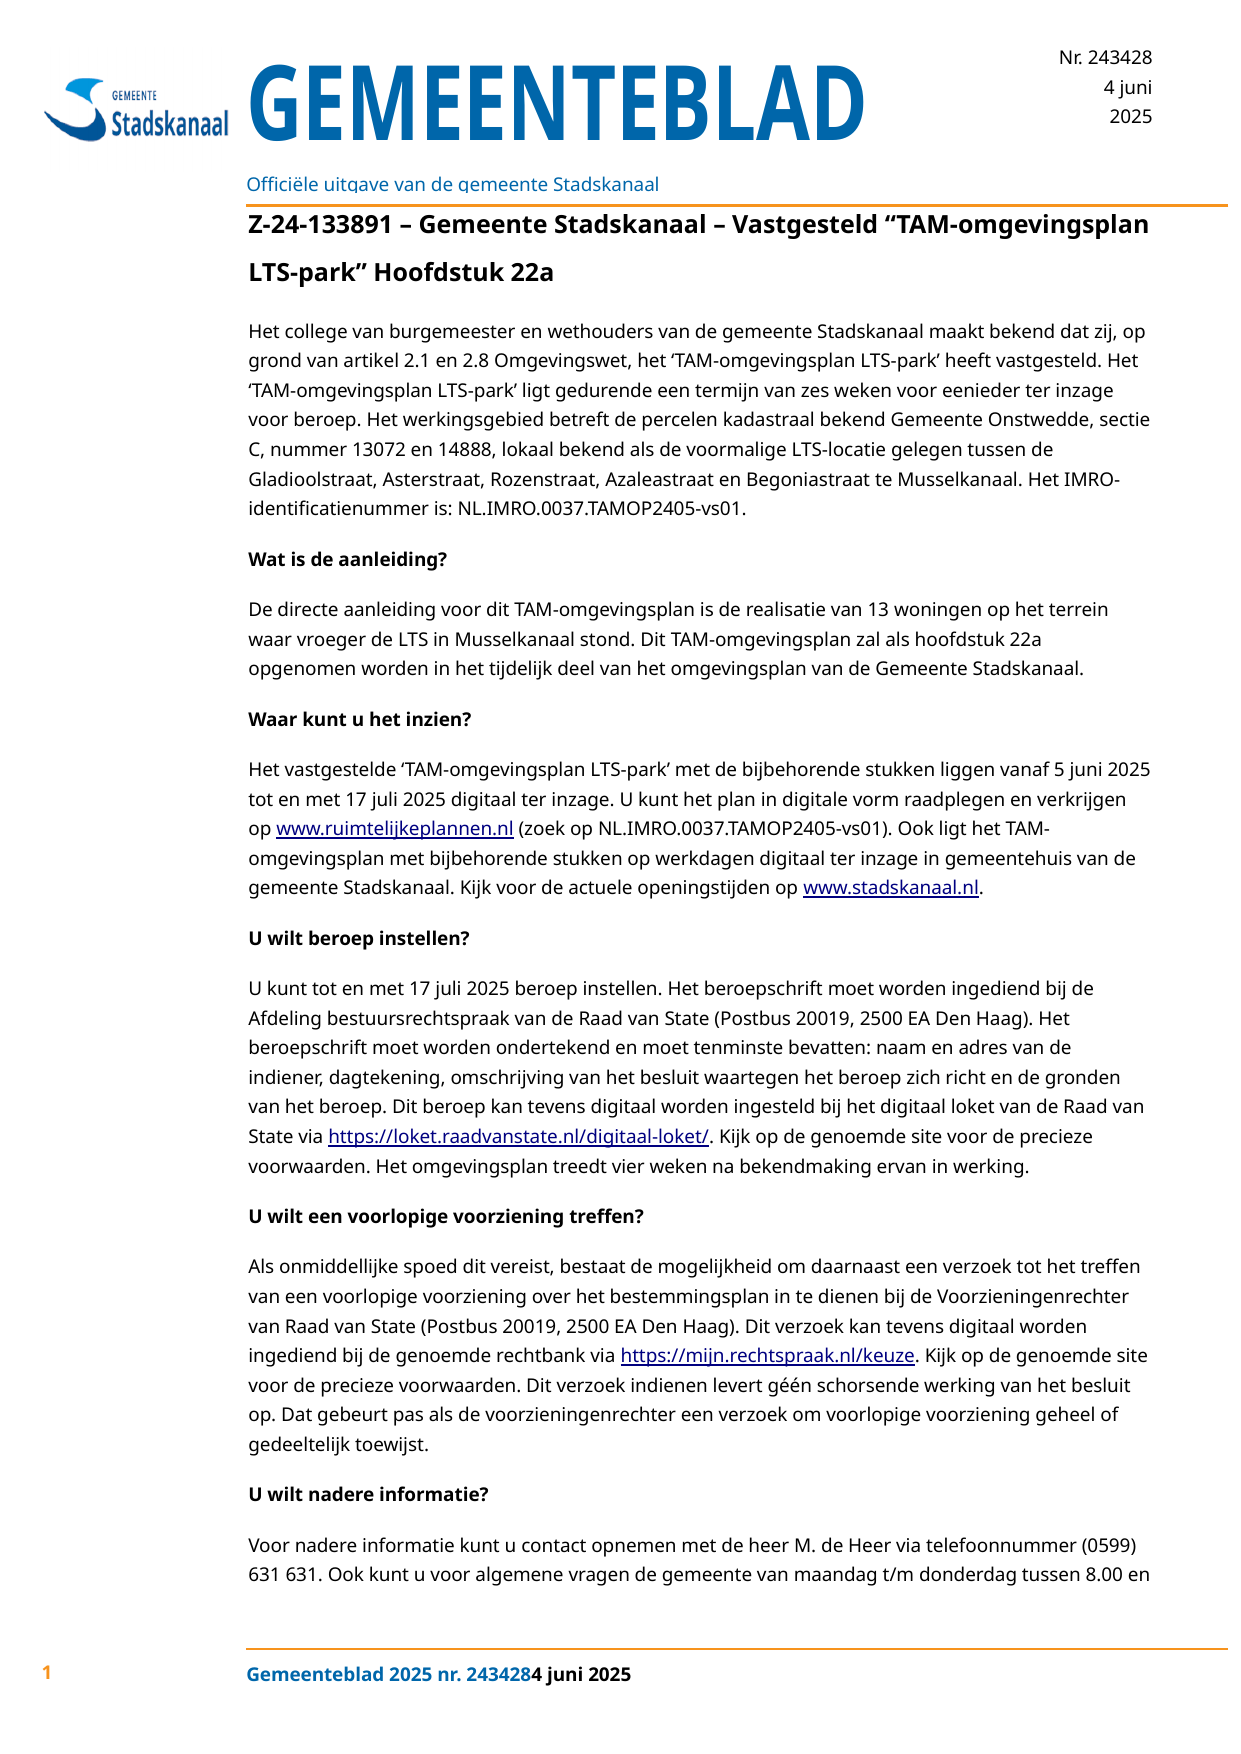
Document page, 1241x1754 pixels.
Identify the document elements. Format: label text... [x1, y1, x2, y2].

text Voor nadere informatie kunt u contact opnemen met de heer M. de Heer via telefoonnummer (0599) 631 631. Ook kunt u voor algemene vragen de gemeente van maandag t/m donderdag tussen 8.00 en [248, 1532, 1152, 1587]
text Het vastgestelde ‘TAM-omgevingsplan LTS-park’ met de bijbehorende stukken liggen vanaf 5 juni 2025 tot en met 17 juli 2025 digitaal ter inzage. U kunt het plan in digitale vorm raadplegen en verkrijgen op www.ruimtelijkeplannen.nl (zoek op NL.IMRO.0037.TAMOP2405-vs01). Ook ligt het TAM-omgevingsplan met bijbehorende stukken op werkdagen digitaal ter inzage in gemeentehuis van de gemeente Stadskanaal. Kijk voor de actuele openingstijden op www.stadskanaal.nl. [248, 756, 1152, 900]
text Z-24-133891 – Gemeente Stadskanaal – Vastgesteld “TAM-omgevingsplan LTS-park” Hoofdstuk 22a [248, 207, 1152, 288]
text Waar kunt u het inzien? [248, 706, 1152, 732]
text U wilt beroep instellen? [248, 925, 1152, 951]
text U wilt een voorlopige voorziening treffen? [248, 1203, 1152, 1229]
text Als onmiddellijke spoed dit vereist, bestaat de mogelijkheid om daarnaast een verzoek tot het treffen van een voorlopige voorziening over het bestemmingsplan in te dienen bij de Voorzieningenrechter van Raad van State (Postbus 20019, 2500 EA Den Haag). Dit verzoek kan tevens digitaal worden ingediend bij de genoemde rechtbank via https://mijn.rechtspraak.nl/keuze. Kijk op de genoemde site voor de precieze voorwaarden. Dit verzoek indienen levert géén schorsende werking van het besluit op. Dat gebeurt pas als de voorzieningenrechter een verzoek om voorlopige voorziening geheel of gedeeltelijk toewijst. [248, 1254, 1152, 1457]
picture [41, 47, 231, 172]
text U kunt tot en met 17 juli 2025 beroep instellen. Het beroepschrift moet worden ingediend bij de Afdeling bestuursrechtspraak van de Raad van State (Postbus 20019, 2500 EA Den Haag). Het beroepschrift moet worden ondertekend en moet tenminste bevatten: naam en adres van de indiener, dagtekening, omschrijving van het besluit waartegen het beroep zich richt en de gronden van het beroep. Dit beroep kan tevens digitaal worden ingesteld bij het digitaal loket van de Raad van State via https://loket.raadvanstate.nl/digitaal-loket/. Kijk op de genoemde site voor de precieze voorwaarden. Het omgevingsplan treedt vier weken na bekendmaking ervan in werking. [248, 975, 1152, 1179]
text U wilt nadere informatie? [248, 1482, 1152, 1507]
text Het college van burgemeester en wethouders van de gemeente Stadskanaal maakt bekend dat zij, op grond van artikel 2.1 en 2.8 Omgevingswet, het ‘TAM-omgevingsplan LTS-park’ heeft vastgesteld. Het ‘TAM-omgevingsplan LTS-park’ ligt gedurende een termijn van zes weken voor eenieder ter inzage voor beroep. Het werkingsgebied betreft de percelen kadastraal bekend Gemeente Onstwedde, sectie C, nummer 13072 en 14888, lokaal bekend als de voormalige LTS-locatie gelegen tussen de Gladioolstraat, Asterstraat, Rozenstraat, Azaleastraat en Begoniastraat te Musselkanaal. Het IMRO-identificatienummer is: NL.IMRO.0037.TAMOP2405-vs01. [248, 318, 1152, 521]
text Wat is de aanleiding? [248, 546, 1152, 572]
text De directe aanleiding voor dit TAM-omgevingsplan is de realisatie van 13 woningen op het terrein waar vroeger de LTS in Musselkanaal stond. Dit TAM-omgevingsplan zal als hoofdstuk 22a opgenomen worden in het tijdelijk deel van het omgevingsplan van de Gemeente Stadskanaal. [248, 596, 1152, 681]
